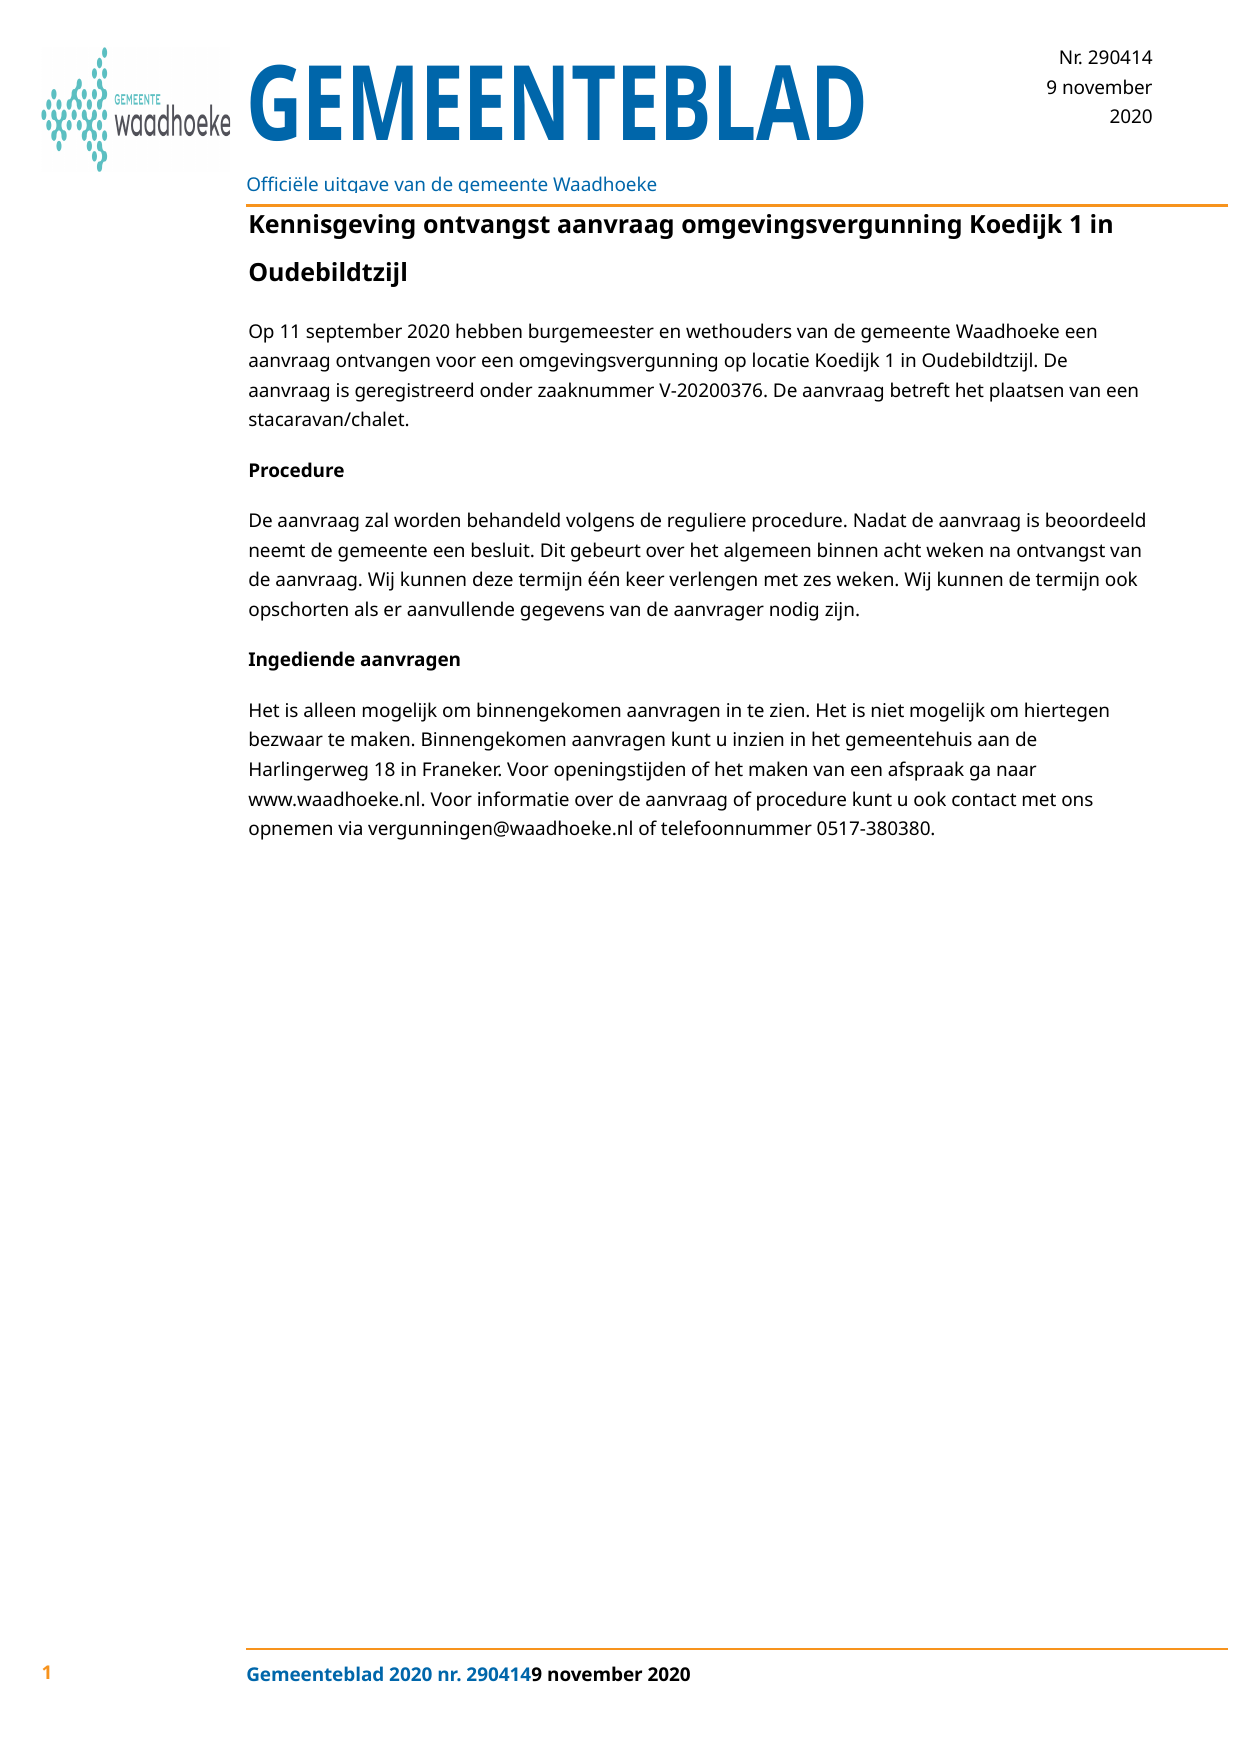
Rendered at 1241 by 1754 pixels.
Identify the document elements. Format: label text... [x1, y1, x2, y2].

text Ingediende aanvragen [248, 647, 1152, 672]
text Op 11 september 2020 hebben burgemeester en wethouders van de gemeente Waadhoeke een aanvraag ontvangen voor een omgevingsvergunning op locatie Koedijk 1 in Oudebildtzijl. De aanvraag is geregistreerd onder zaaknummer V-20200376. De aanvraag betreft het plaatsen van een stacaravan/chalet. [248, 318, 1152, 432]
text Procedure [248, 457, 1152, 483]
text Het is alleen mogelijk om binnengekomen aanvragen in te zien. Het is niet mogelijk om hiertegen bezwaar te maken. Binnengekomen aanvragen kunt u inzien in het gemeentehuis aan de Harlingerweg 18 in Franeker. Voor openingstijden of het maken van een afspraak ga naar www.waadhoeke.nl. Voor informatie over de aanvraag of procedure kunt u ook contact met ons opnemen via vergunningen@waadhoeke.nl of telefoonnummer 0517-380380. [248, 697, 1152, 841]
picture [41, 47, 231, 172]
text Kennisgeving ontvangst aanvraag omgevingsvergunning Koedijk 1 in Oudebildtzijl [248, 207, 1152, 288]
text De aanvraag zal worden behandeld volgens de reguliere procedure. Nadat de aanvraag is beoordeeld neemt de gemeente een besluit. Dit gebeurt over het algemeen binnen acht weken na ontvangst van de aanvraag. Wij kunnen deze termijn één keer verlengen met zes weken. Wij kunnen de termijn ook opschorten als er aanvullende gegevens van de aanvrager nodig zijn. [248, 507, 1152, 622]
